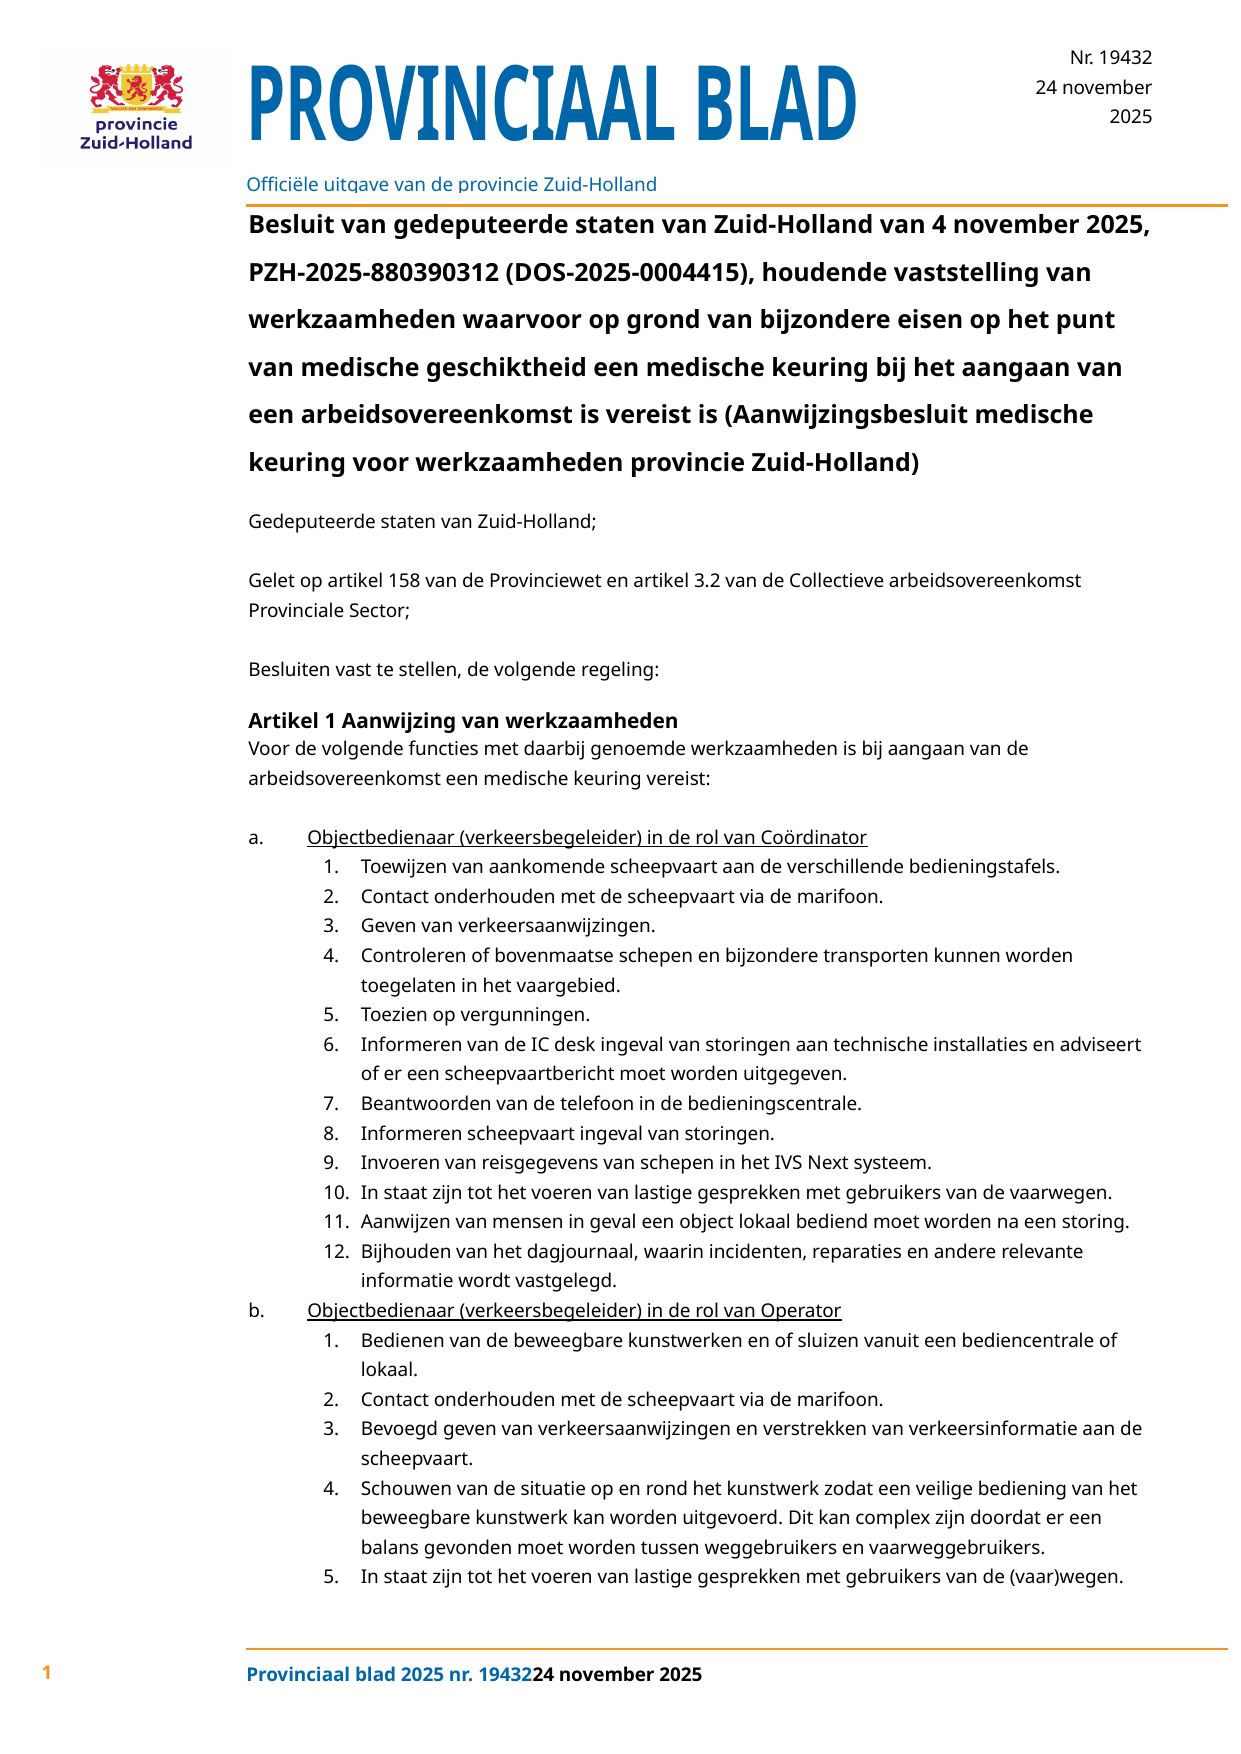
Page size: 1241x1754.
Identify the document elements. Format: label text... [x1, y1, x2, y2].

list Objectbedienaar (verkeersbegeleider) in de rol van Operator [248, 1297, 1152, 1323]
list Bevoegd geven van verkeersaanwijzingen en verstrekken van verkeersinformatie aan de scheepvaart. [323, 1416, 1152, 1471]
text Voor de volgende functies met daarbij genoemde werkzaamheden is bij aangaan van de arbeidsovereenkomst een medische keuring vereist: [248, 735, 1152, 790]
list Toezien op vergunningen. [323, 1001, 1152, 1027]
list In staat zijn tot het voeren van lastige gesprekken met gebruikers van de (vaar)wegen. [323, 1563, 1152, 1589]
text Gelet op artikel 158 van de Provinciewet en artikel 3.2 van de Collectieve arbeidsovereenkomst Provinciale Sector; [248, 567, 1152, 623]
text Besluiten vast te stellen, de volgende regeling: [248, 656, 1152, 682]
list Aanwijzen van mensen in geval een object lokaal bediend moet worden na een storing. [323, 1208, 1152, 1234]
list Beantwoorden van de telefoon in de bedieningscentrale. [323, 1090, 1152, 1116]
list Invoeren van reisgegevens van schepen in het IVS Next systeem. [323, 1149, 1152, 1175]
picture [41, 47, 231, 172]
list Toewijzen van aankomende scheepvaart aan de verschillende bedieningstafels. [323, 853, 1152, 879]
list Informeren van de IC desk ingeval van storingen aan technische installaties en adviseert of er een scheepvaartbericht moet worden uitgegeven. [323, 1031, 1152, 1086]
list Schouwen van de situatie op en rond het kunstwerk zodat een veilige bediening van het beweegbare kunstwerk kan worden uitgevoerd. Dit kan complex zijn doordat er een balans gevonden moet worden tussen weggebruikers en vaarweggebruikers. [323, 1475, 1152, 1559]
list Contact onderhouden met de scheepvaart via de marifoon. [323, 1386, 1152, 1412]
list Geven van verkeersaanwijzingen. [323, 913, 1152, 938]
list Informeren scheepvaart ingeval van storingen. [323, 1120, 1152, 1145]
text Gedeputeerde staten van Zuid-Holland; [248, 508, 1152, 534]
text Artikel 1 Aanwijzing van werkzaamheden [248, 707, 1152, 735]
list Bijhouden van het dagjournaal, waarin incidenten, reparaties en andere relevante informatie wordt vastgelegd. [323, 1238, 1152, 1293]
list In staat zijn tot het voeren van lastige gesprekken met gebruikers van de vaarwegen. [323, 1179, 1152, 1204]
list Objectbedienaar (verkeersbegeleider) in de rol van Coördinator [248, 824, 1152, 849]
list Contact onderhouden met de scheepvaart via de marifoon. [323, 883, 1152, 909]
text Besluit van gedeputeerde staten van Zuid-Holland van 4 november 2025, PZH-2025-880390312 (DOS-2025-0004415), houdende vaststelling van werkzaamheden waarvoor op grond van bijzondere eisen op het punt van medische geschiktheid een medische keuring bij het aangaan van een arbeidsovereenkomst is vereist is (Aanwijzingsbesluit medische keuring voor werkzaamheden provincie Zuid-Holland) [248, 207, 1152, 479]
list Bedienen van de beweegbare kunstwerken en of sluizen vanuit een bediencentrale of lokaal. [323, 1327, 1152, 1382]
list Controleren of bovenmaatse schepen en bijzondere transporten kunnen worden toegelaten in het vaargebied. [323, 942, 1152, 997]
